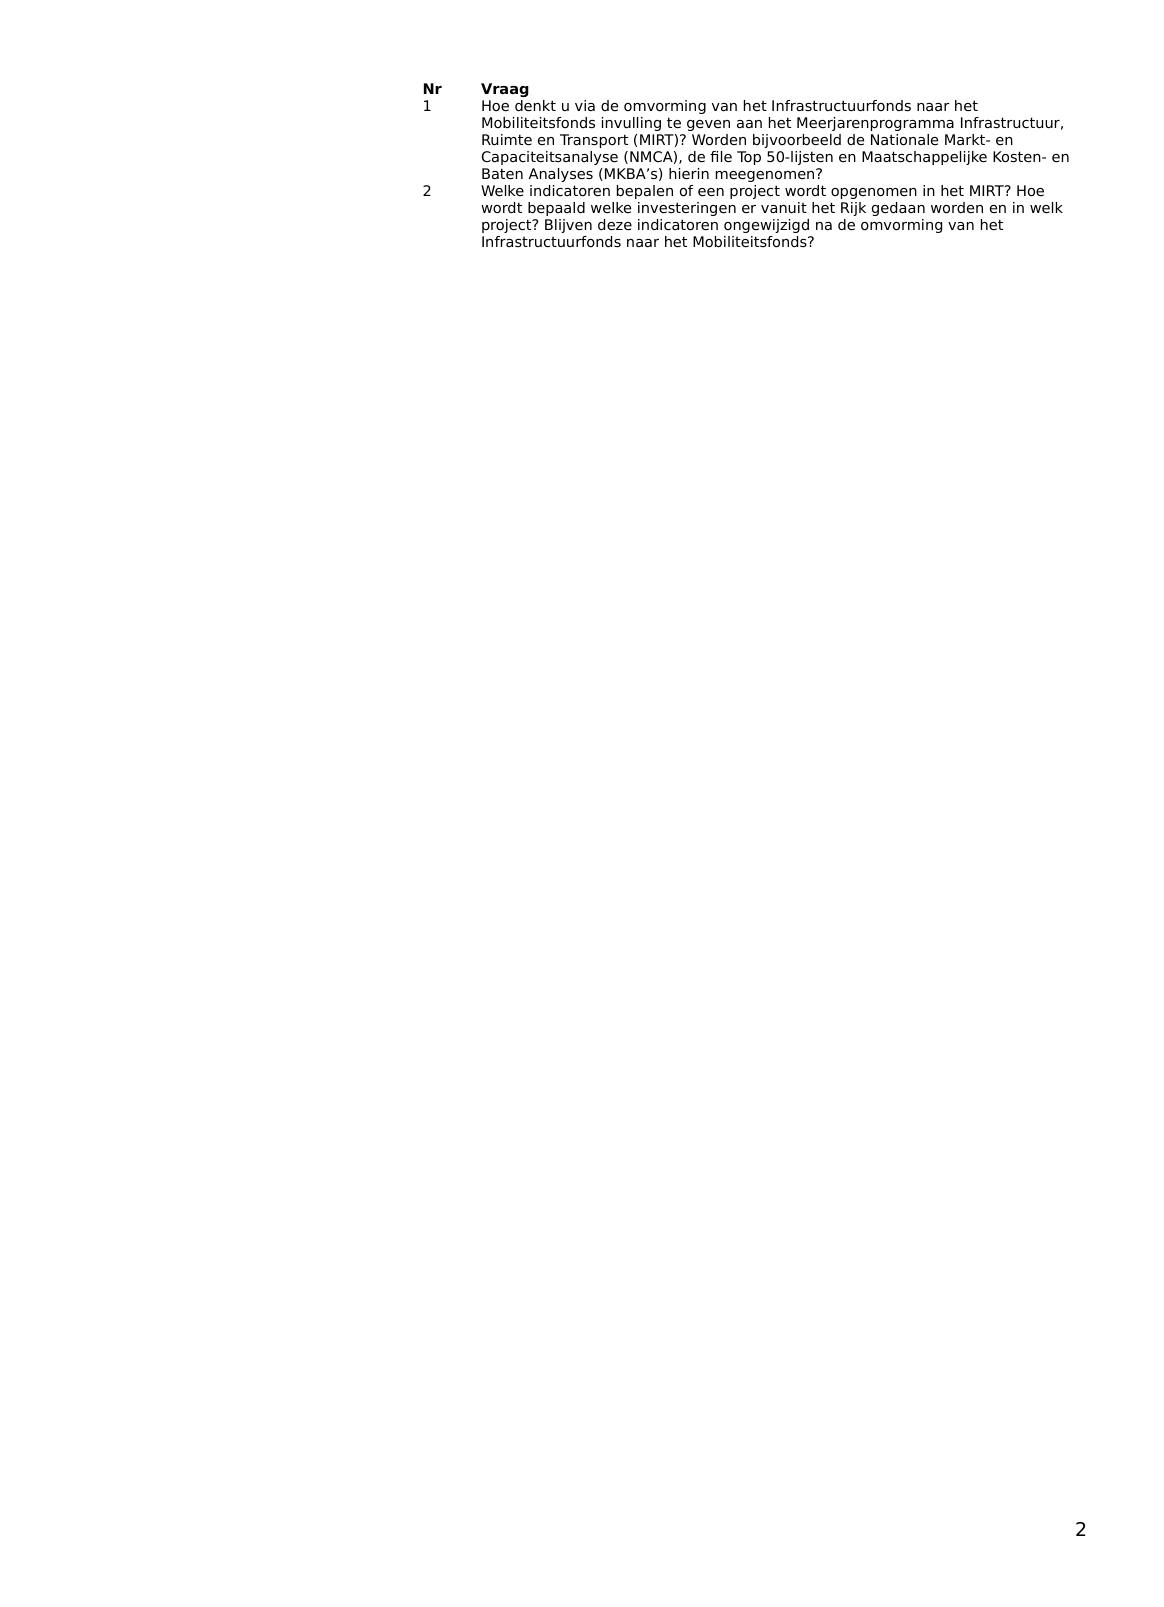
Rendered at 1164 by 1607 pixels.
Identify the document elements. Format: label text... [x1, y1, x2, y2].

table_header Nr [422, 81, 475, 98]
table_cell 1 [422, 98, 475, 183]
table_cell Hoe denkt u via de omvorming van het Infrastructuurfonds naar het Mobiliteitsfonds invulling te geven aan het Meerjarenprogramma Infrastructuur, Ruimte en Transport (MIRT)? Worden bijvoorbeeld de Nationale Markt- en Capaciteitsanalyse (NMCA), de file Top 50-lijsten en Maatschappelijke Kosten- en Baten Analyses (MKBA’s) hierin meegenomen? [475, 98, 1087, 183]
table_cell 2 [422, 183, 475, 251]
table_header Vraag [475, 81, 1087, 98]
table_cell Welke indicatoren bepalen of een project wordt opgenomen in het MIRT? Hoe wordt bepaald welke investeringen er vanuit het Rijk gedaan worden en in welk project? Blijven deze indicatoren ongewijzigd na de omvorming van het Infrastructuurfonds naar het Mobiliteitsfonds? [475, 183, 1087, 251]
